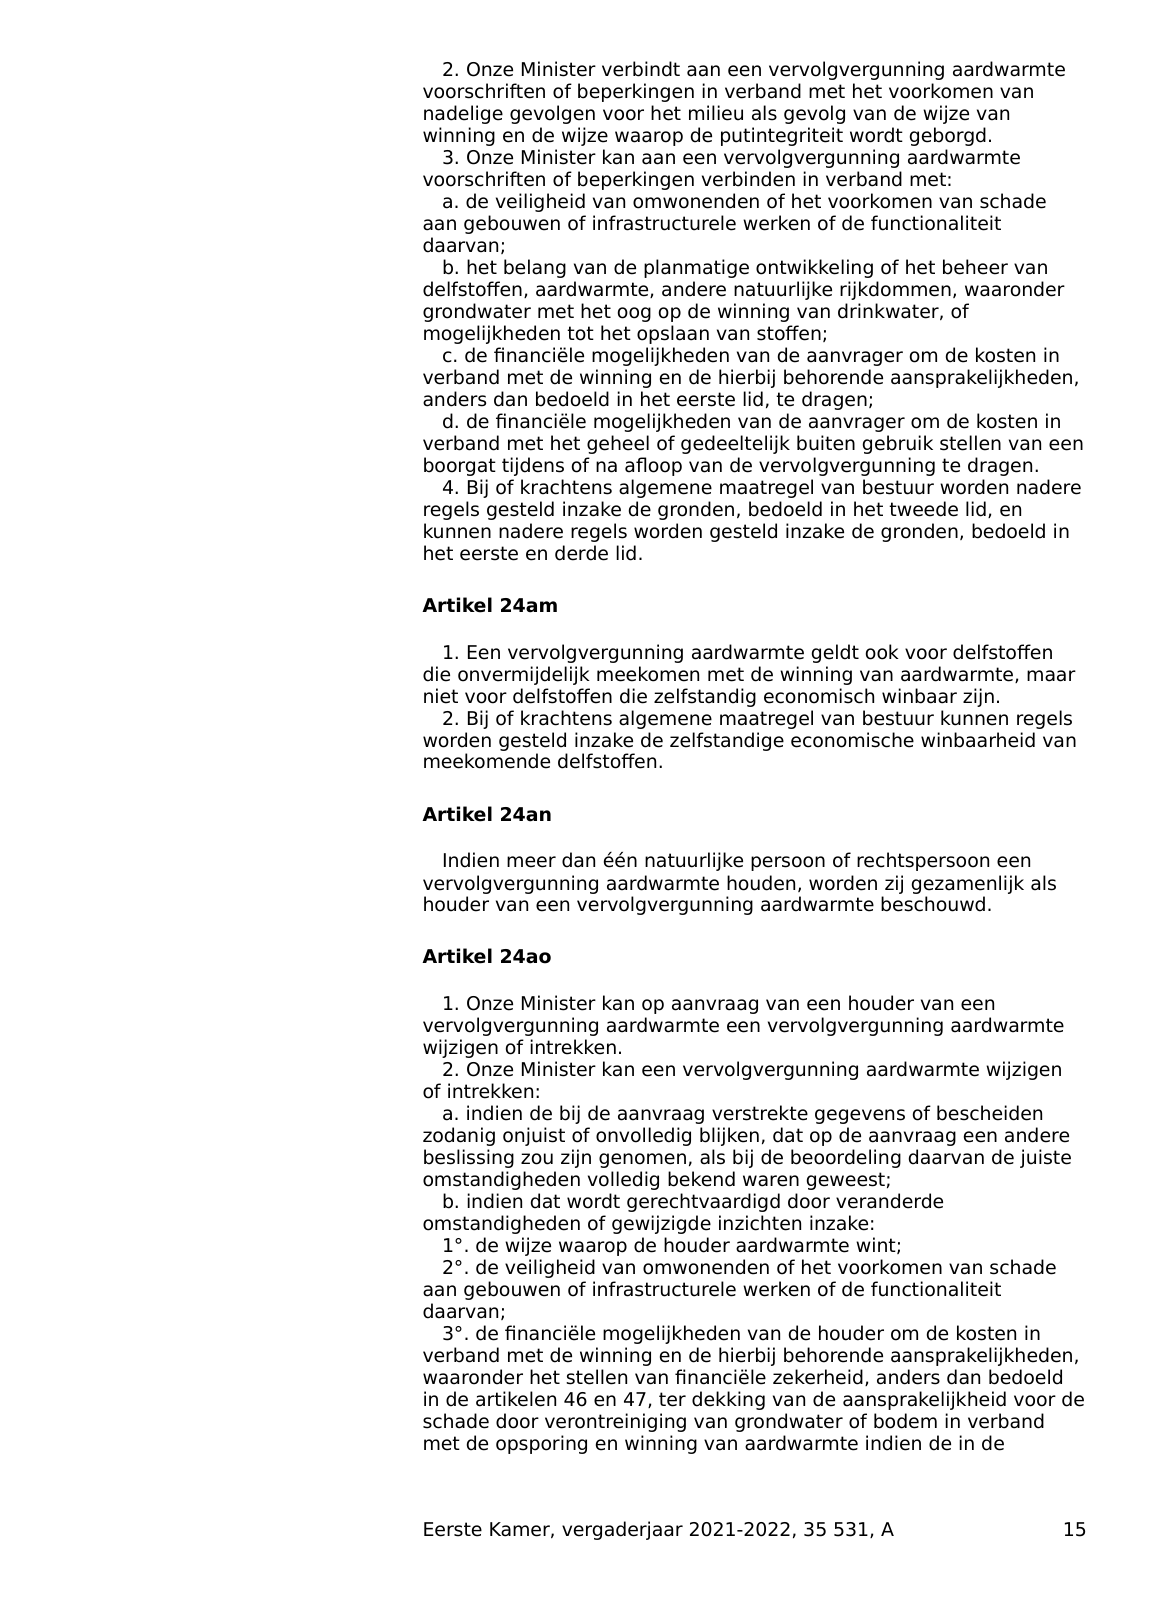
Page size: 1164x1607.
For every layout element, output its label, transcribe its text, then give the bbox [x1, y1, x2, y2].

text b. het belang van de planmatige ontwikkeling of het beheer van delfstoffen, aardwarmte, andere natuurlijke rijkdommen, waaronder grondwater met het oog op de winning van drinkwater, of mogelijkheden tot het opslaan van stoffen; [422, 257, 1087, 345]
text 4. Bij of krachtens algemene maatregel van bestuur worden nadere regels gesteld inzake de gronden, bedoeld in het tweede lid, en kunnen nadere regels worden gesteld inzake de gronden, bedoeld in het eerste en derde lid. [422, 477, 1087, 564]
text 1. Een vervolgvergunning aardwarmte geldt ook voor delfstoffen die onvermijdelijk meekomen met de winning van aardwarmte, maar niet voor delfstoffen die zelfstandig economisch winbaar zijn. [422, 642, 1087, 707]
text 2. Onze Minister kan een vervolgvergunning aardwarmte wijzigen of intrekken: [422, 1059, 1087, 1103]
text b. indien dat wordt gerechtvaardigd door veranderde omstandigheden of gewijzigde inzichten inzake: [422, 1191, 1087, 1235]
text 3. Onze Minister kan aan een vervolgvergunning aardwarmte voorschriften of beperkingen verbinden in verband met: [422, 147, 1087, 191]
subtitle Artikel 24am [422, 594, 1087, 617]
text 1°. de wijze waarop de houder aardwarmte wint; [422, 1235, 1087, 1257]
text 1. Onze Minister kan op aanvraag van een houder van een vervolgvergunning aardwarmte een vervolgvergunning aardwarmte wijzigen of intrekken. [422, 993, 1087, 1059]
text 3°. de financiële mogelijkheden van de houder om de kosten in verband met de winning en de hierbij behorende aansprakelijkheden, waaronder het stellen van financiële zekerheid, anders dan bedoeld in de artikelen 46 en 47, ter dekking van de aansprakelijkheid voor de schade door verontreiniging van grondwater of bodem in verband met de opsporing en winning van aardwarmte indien de in de [422, 1323, 1087, 1455]
subtitle Artikel 24an [422, 803, 1087, 825]
text 2. Bij of krachtens algemene maatregel van bestuur kunnen regels worden gesteld inzake de zelfstandige economische winbaarheid van meekomende delfstoffen. [422, 707, 1087, 773]
text a. de veiligheid van omwonenden of het voorkomen van schade aan gebouwen of infrastructurele werken of de functionaliteit daarvan; [422, 191, 1087, 257]
text a. indien de bij de aanvraag verstrekte gegevens of bescheiden zodanig onjuist of onvolledig blijken, dat op de aanvraag een andere beslissing zou zijn genomen, als bij de beoordeling daarvan de juiste omstandigheden volledig bekend waren geweest; [422, 1103, 1087, 1191]
text c. de financiële mogelijkheden van de aanvrager om de kosten in verband met de winning en de hierbij behorende aansprakelijkheden, anders dan bedoeld in het eerste lid, te dragen; [422, 345, 1087, 411]
text d. de financiële mogelijkheden van de aanvrager om de kosten in verband met het geheel of gedeeltelijk buiten gebruik stellen van een boorgat tijdens of na afloop van de vervolgvergunning te dragen. [422, 411, 1087, 477]
text 2. Onze Minister verbindt aan een vervolgvergunning aardwarmte voorschriften of beperkingen in verband met het voorkomen van nadelige gevolgen voor het milieu als gevolg van de wijze van winning en de wijze waarop de putintegriteit wordt geborgd. [422, 59, 1087, 147]
text 2°. de veiligheid van omwonenden of het voorkomen van schade aan gebouwen of infrastructurele werken of de functionaliteit daarvan; [422, 1257, 1087, 1323]
text Indien meer dan één natuurlijke persoon of rechtspersoon een vervolgvergunning aardwarmte houden, worden zij gezamenlijk als houder van een vervolgvergunning aardwarmte beschouwd. [422, 850, 1087, 916]
subtitle Artikel 24ao [422, 946, 1087, 968]
